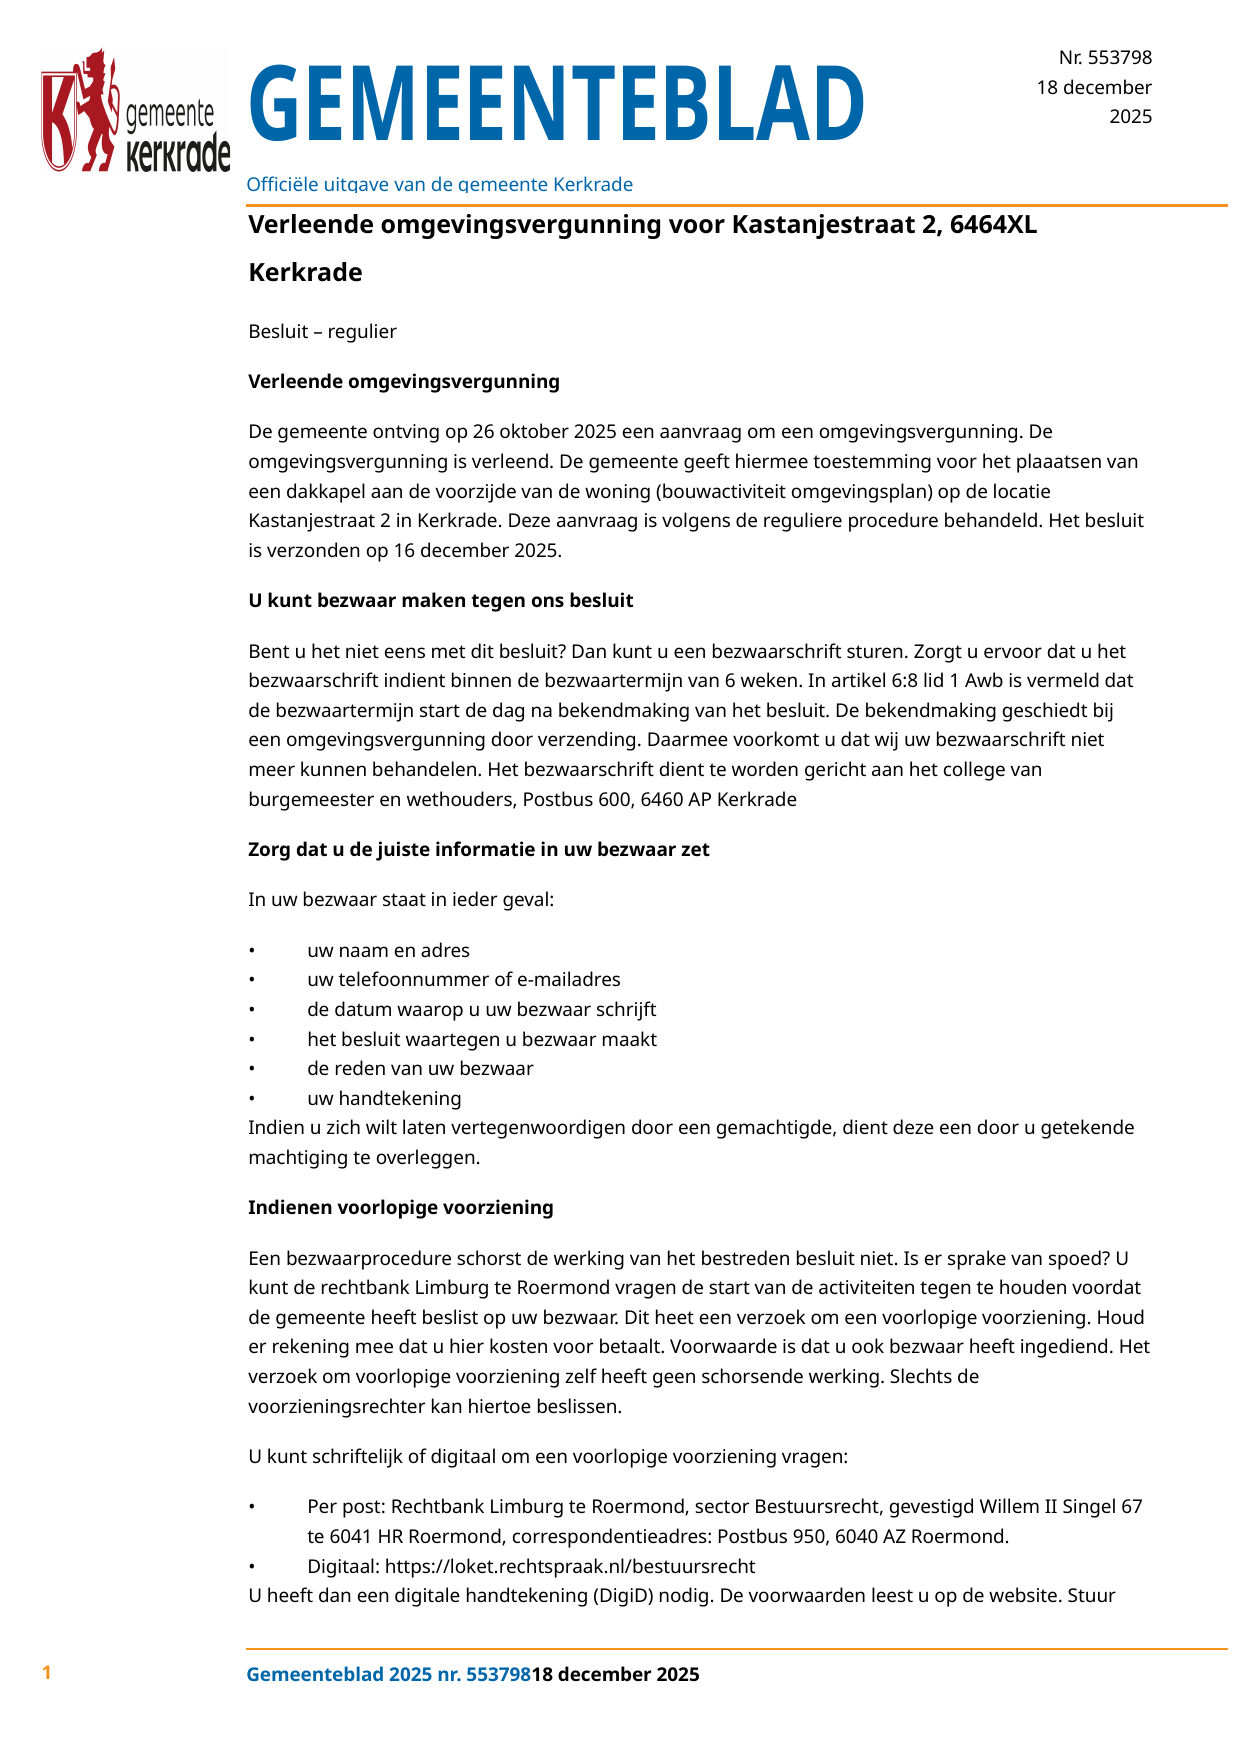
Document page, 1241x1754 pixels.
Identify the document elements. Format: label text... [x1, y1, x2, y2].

list uw naam en adres [248, 937, 1152, 963]
list de reden van uw bezwaar [248, 1055, 1152, 1081]
text Verleende omgevingsvergunning voor Kastanjestraat 2, 6464XL Kerkrade [248, 207, 1152, 288]
text U kunt schriftelijk of digitaal om een voorlopige voorziening vragen: [248, 1443, 1152, 1469]
list de datum waarop u uw bezwaar schrijft [248, 996, 1152, 1022]
list uw handtekening [248, 1085, 1152, 1111]
picture [41, 47, 231, 172]
text Indien u zich wilt laten vertegenwoordigen door een gemachtigde, dient deze een door u getekende machtiging te overleggen. [248, 1114, 1152, 1170]
text Verleende omgevingsvergunning [248, 368, 1152, 394]
text De gemeente ontving op 26 oktober 2025 een aanvraag om een omgevingsvergunning. De omgevingsvergunning is verleend. De gemeente geeft hiermee toestemming voor het plaaatsen van een dakkapel aan de voorzijde van de woning (bouwactiviteit omgevingsplan) op de locatie Kastanjestraat 2 in Kerkrade. Deze aanvraag is volgens de reguliere procedure behandeld. Het besluit is verzonden op 16 december 2025. [248, 419, 1152, 563]
text In uw bezwaar staat in ieder geval: [248, 887, 1152, 912]
list Per post: Rechtbank Limburg te Roermond, sector Bestuursrecht, gevestigd Willem II Singel 67 te 6041 HR Roermond, correspondentieadres: Postbus 950, 6040 AZ Roermond. [248, 1494, 1152, 1549]
text Zorg dat u de juiste informatie in uw bezwaar zet [248, 836, 1152, 862]
text U heeft dan een digitale handtekening (DigiD) nodig. De voorwaarden leest u op de website. Stuur [248, 1582, 1152, 1608]
list Digitaal: https://loket.rechtspraak.nl/bestuursrecht [248, 1553, 1152, 1579]
text U kunt bezwaar maken tegen ons besluit [248, 587, 1152, 613]
text Besluit – regulier [248, 318, 1152, 344]
text Indienen voorlopige voorziening [248, 1194, 1152, 1220]
list uw telefoonnummer of e-mailadres [248, 967, 1152, 992]
list het besluit waartegen u bezwaar maakt [248, 1026, 1152, 1052]
text Een bezwaarprocedure schorst de werking van het bestreden besluit niet. Is er sprake van spoed? U kunt de rechtbank Limburg te Roermond vragen de start van de activiteiten tegen te houden voordat de gemeente heeft beslist op uw bezwaar. Dit heet een verzoek om een voorlopige voorziening. Houd er rekening mee dat u hier kosten voor betaalt. Voorwaarde is dat u ook bezwaar heeft ingediend. Het verzoek om voorlopige voorziening zelf heeft geen schorsende werking. Slechts de voorzieningsrechter kan hiertoe beslissen. [248, 1245, 1152, 1419]
text Bent u het niet eens met dit besluit? Dan kunt u een bezwaarschrift sturen. Zorgt u ervoor dat u het bezwaarschrift indient binnen de bezwaartermijn van 6 weken. In artikel 6:8 lid 1 Awb is vermeld dat de bezwaartermijn start de dag na bekendmaking van het besluit. De bekendmaking geschiedt bij een omgevingsvergunning door verzending. Daarmee voorkomt u dat wij uw bezwaarschrift niet meer kunnen behandelen. Het bezwaarschrift dient te worden gericht aan het college van burgemeester en wethouders, Postbus 600, 6460 AP Kerkrade [248, 638, 1152, 812]
